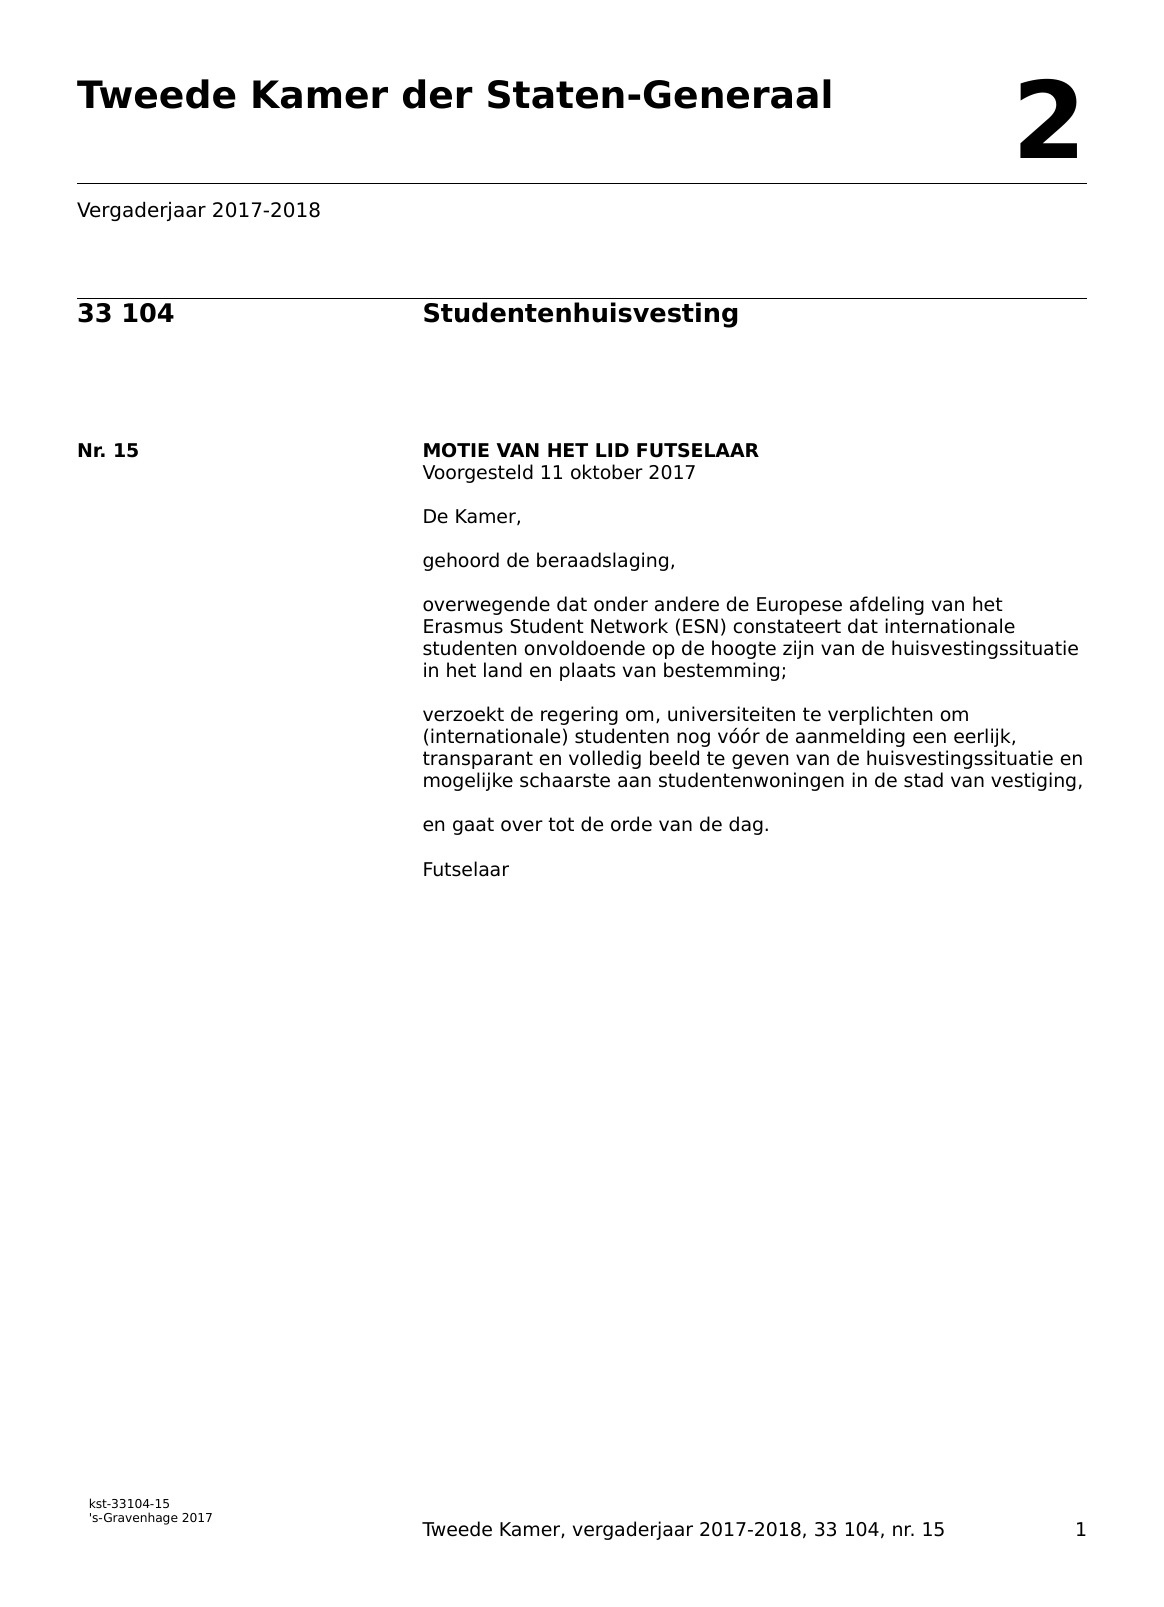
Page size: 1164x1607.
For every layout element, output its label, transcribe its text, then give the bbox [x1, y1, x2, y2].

table_cell Vergaderjaar 2017-2018 [77, 184, 1087, 298]
text Voorgesteld 11 oktober 2017 [422, 462, 1087, 484]
text verzoekt de regering om, universiteiten te verplichten om (internationale) studenten nog vóór de aanmelding een eerlijk, transparant en volledig beeld te geven van de huisvestingssituatie en mogelijke schaarste aan studentenwoningen in de stad van vestiging, [422, 704, 1087, 792]
text gehoord de beraadslaging, [422, 550, 1087, 572]
subtitle 33 104 Studentenhuisvesting [77, 299, 1087, 329]
table_header 2 [886, 59, 1087, 183]
subtitle Nr. 15 MOTIE VAN HET LID FUTSELAAR [77, 440, 1087, 462]
text De Kamer, [422, 506, 1087, 528]
text overwegende dat onder andere de Europese afdeling van het Erasmus Student Network (ESN) constateert dat internationale studenten onvoldoende op de hoogte zijn van de huisvestingssituatie in het land en plaats van bestemming; [422, 594, 1087, 682]
text 's-Gravenhage 2017 [88, 1511, 323, 1525]
table_header Tweede Kamer der Staten-Generaal [77, 59, 886, 183]
text kst-33104-15 [88, 1497, 323, 1511]
text Futselaar [422, 858, 1087, 881]
text en gaat over tot de orde van de dag. [422, 814, 1087, 836]
